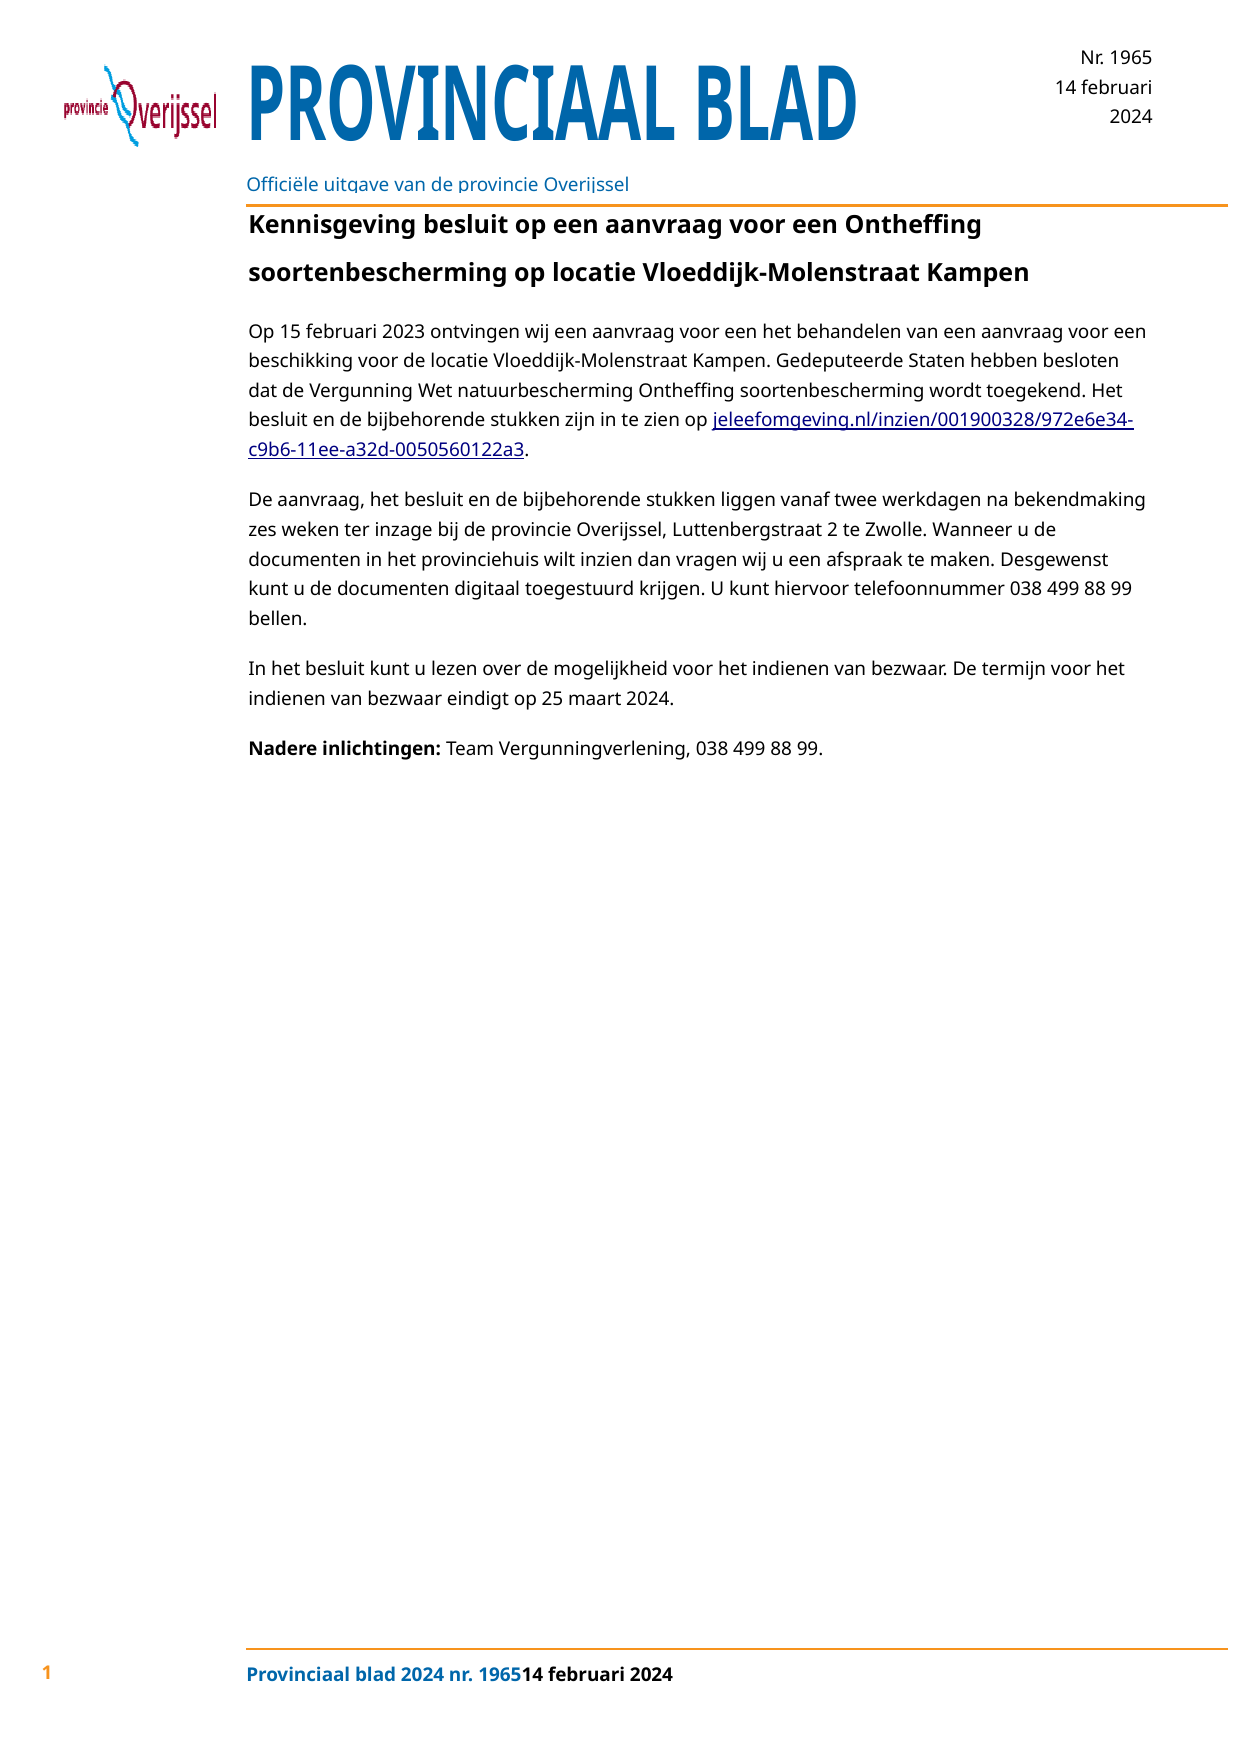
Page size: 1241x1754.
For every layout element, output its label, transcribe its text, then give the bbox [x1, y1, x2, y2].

text In het besluit kunt u lezen over de mogelijkheid voor het indienen van bezwaar. De termijn voor het indienen van bezwaar eindigt op 25 maart 2024. [248, 655, 1152, 711]
text Nadere inlichtingen: Team Vergunningverlening, 038 499 88 99. [248, 735, 1152, 761]
text Op 15 februari 2023 ontvingen wij een aanvraag voor een het behandelen van een aanvraag voor een beschikking voor de locatie Vloeddijk-Molenstraat Kampen. Gedeputeerde Staten hebben besloten dat de Vergunning Wet natuurbescherming Ontheffing soortenbescherming wordt toegekend. Het besluit en de bijbehorende stukken zijn in te zien op jeleefomgeving.nl/inzien/001900328/972e6e34-c9b6-11ee-a32d-0050560122a3. [248, 318, 1152, 462]
text De aanvraag, het besluit en de bijbehorende stukken liggen vanaf twee werkdagen na bekendmaking zes weken ter inzage bij de provincie Overijssel, Luttenbergstraat 2 te Zwolle. Wanneer u de documenten in het provinciehuis wilt inzien dan vragen wij u een afspraak te maken. Desgewenst kunt u de documenten digitaal toegestuurd krijgen. U kunt hiervoor telefoonnummer 038 499 88 99 bellen. [248, 487, 1152, 631]
text Kennisgeving besluit op een aanvraag voor een Ontheffing soortenbescherming op locatie Vloeddijk-Molenstraat Kampen [248, 207, 1152, 288]
picture [41, 47, 231, 172]
